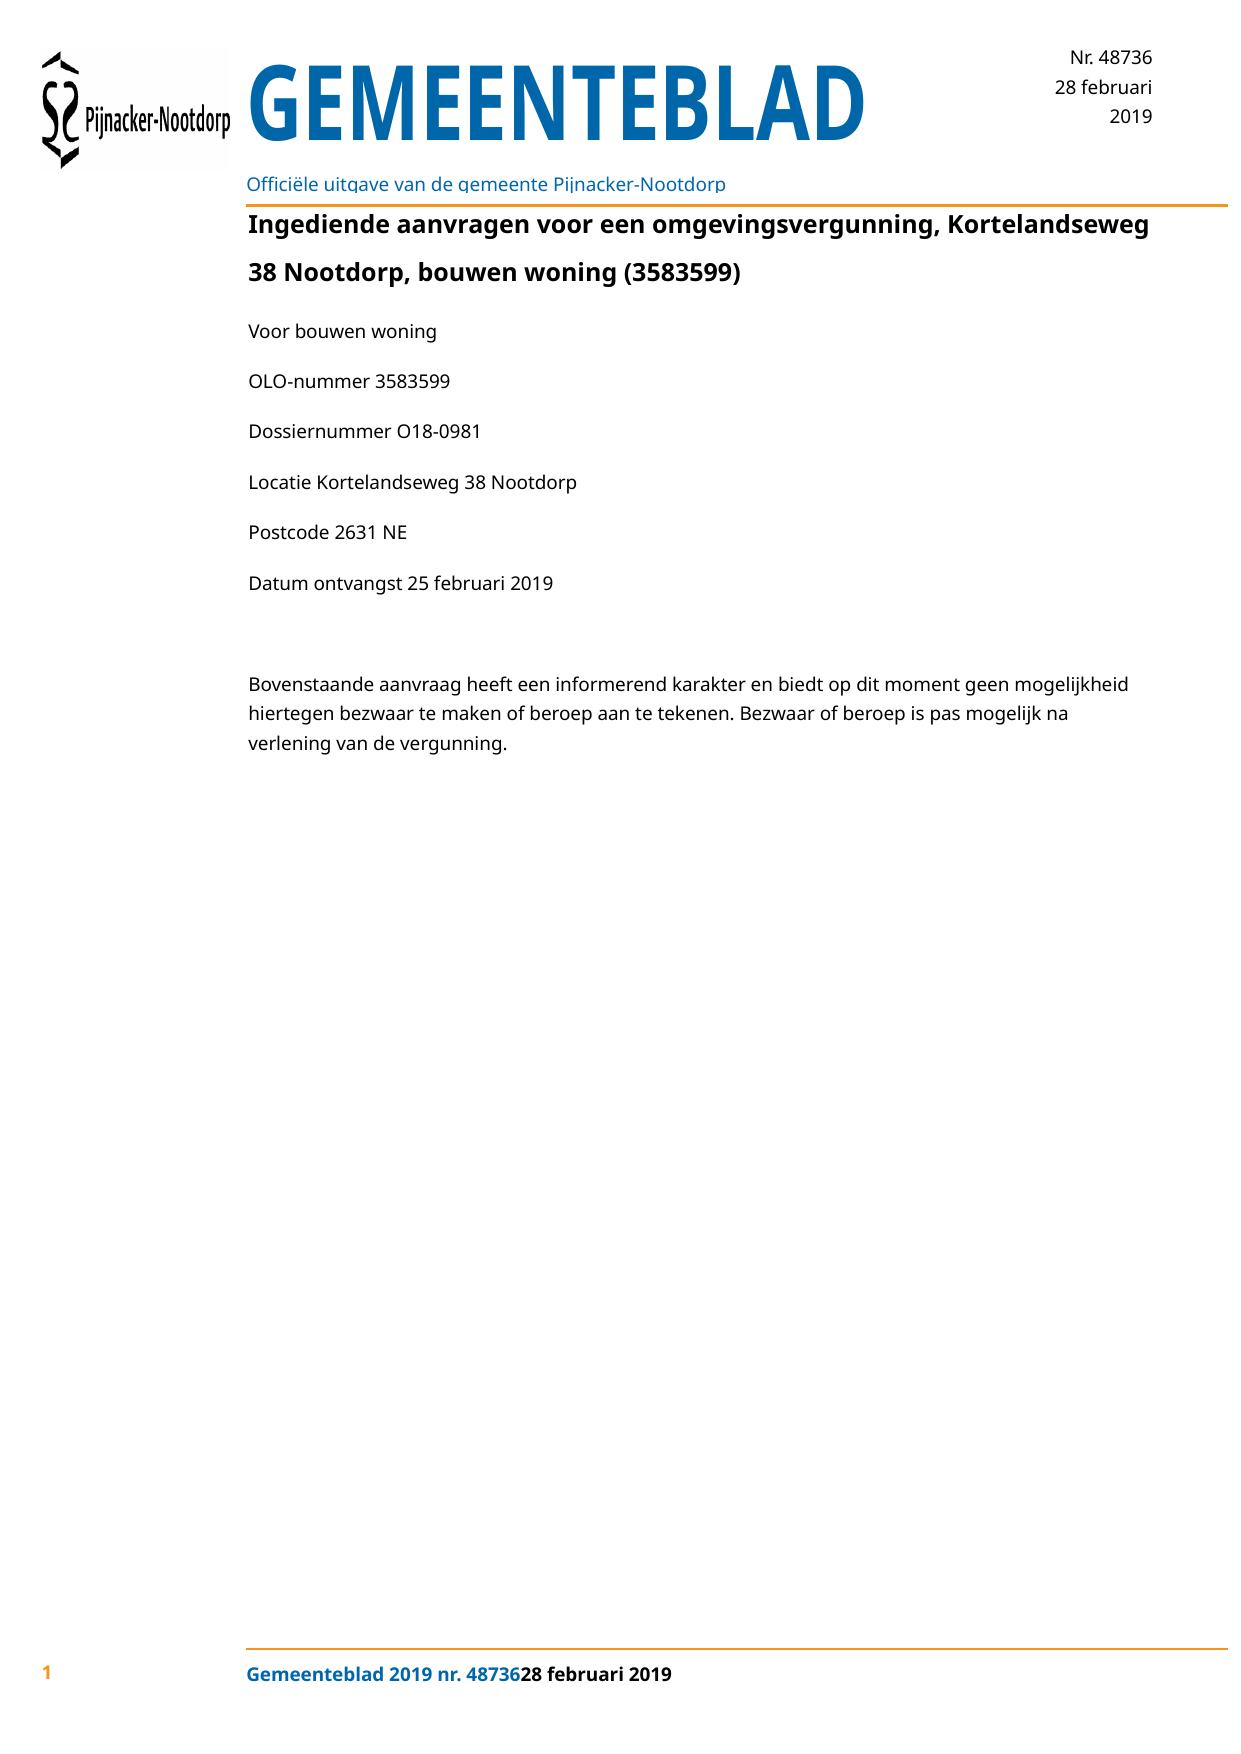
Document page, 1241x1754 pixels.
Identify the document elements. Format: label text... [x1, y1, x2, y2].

text Datum ontvangst 25 februari 2019 [248, 570, 1152, 596]
text Dossiernummer O18-0981 [248, 419, 1152, 444]
text Bovenstaande aanvraag heeft een informerend karakter en biedt op dit moment geen mogelijkheid hiertegen bezwaar te maken of beroep aan te tekenen. Bezwaar of beroep is pas mogelijk na verlening van de vergunning. [248, 671, 1152, 756]
text Ingediende aanvragen voor een omgevingsvergunning, Kortelandseweg 38 Nootdorp, bouwen woning (3583599) [248, 207, 1152, 288]
text Voor bouwen woning [248, 318, 1152, 344]
picture [41, 47, 231, 172]
text Locatie Kortelandseweg 38 Nootdorp [248, 469, 1152, 495]
text OLO-nummer 3583599 [248, 368, 1152, 394]
text Postcode 2631 NE [248, 519, 1152, 545]
